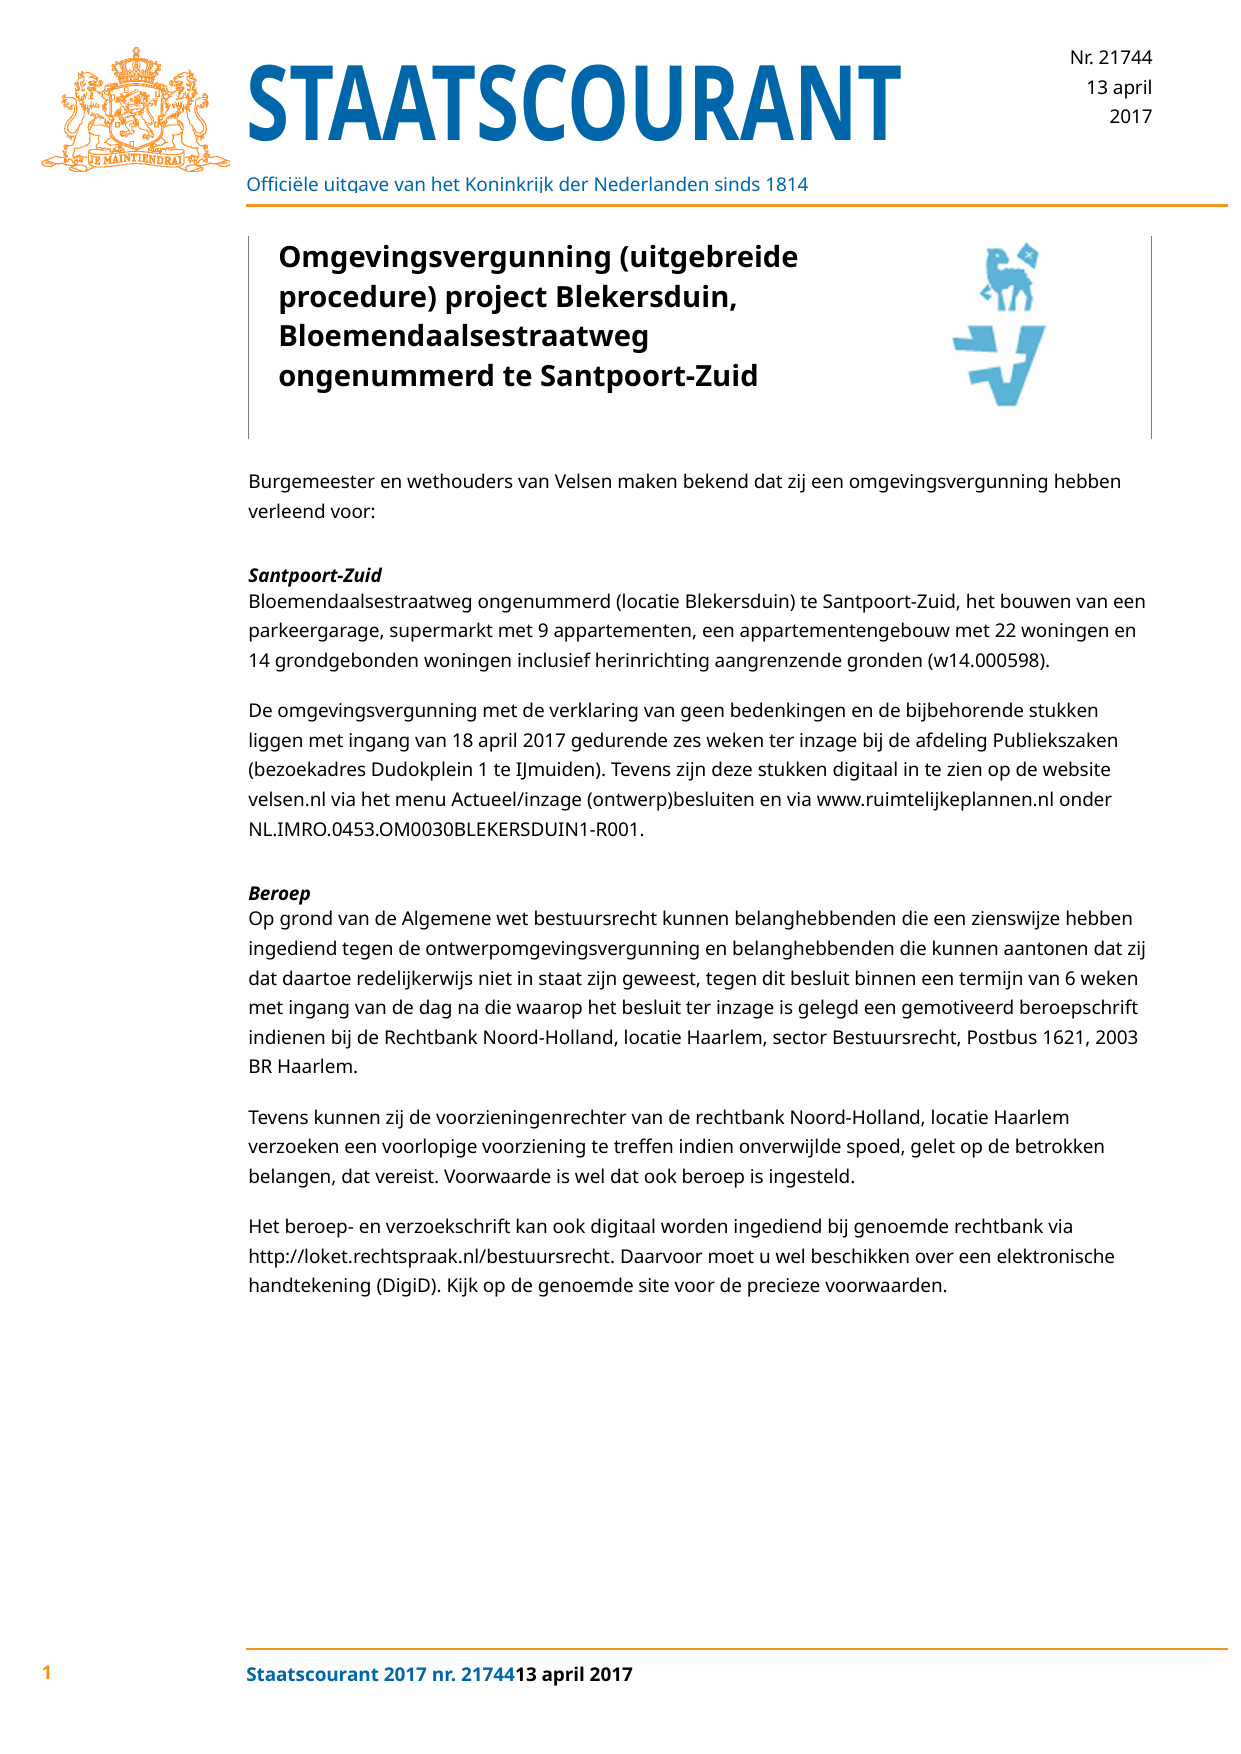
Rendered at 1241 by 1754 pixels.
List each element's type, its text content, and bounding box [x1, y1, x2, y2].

table_header [850, 414, 1151, 439]
text Op grond van de Algemene wet bestuursrecht kunnen belanghebbenden die een zienswijze hebben ingediend tegen de ontwerpomgevingsvergunning en belanghebbenden die kunnen aantonen dat zij dat daartoe redelijkerwijs niet in staat zijn geweest, tegen dit besluit binnen een termijn van 6 weken met ingang van de dag na die waarop het besluit ter inzage is gelegd een gemotiveerd beroepschrift indienen bij de Rechtbank Noord-Holland, locatie Haarlem, sector Bestuursrecht, Postbus 1621, 2003 BR Haarlem. [248, 906, 1152, 1079]
picture [946, 236, 1055, 414]
table_header [1055, 236, 1151, 413]
text Het beroep- en verzoekschrift kan ook digitaal worden ingediend bij genoemde rechtbank via http://loket.rechtspraak.nl/bestuursrecht. Daarvoor moet u wel beschikken over een elektronische handtekening (DigiD). Kijk op de genoemde site voor de precieze voorwaarden. [248, 1213, 1152, 1298]
text Burgemeester en wethouders van Velsen maken bekend dat zij een omgevingsvergunning hebben verleend voor: [248, 469, 1152, 524]
picture [41, 47, 231, 172]
table_header [850, 236, 946, 413]
text Beroep [248, 880, 1152, 906]
text Tevens kunnen zij de voorzieningenrechter van de rechtbank Noord-Holland, locatie Haarlem verzoeken een voorlopige voorziening te treffen indien onverwijlde spoed, gelet op de betrokken belangen, dat vereist. Voorwaarde is wel dat ook beroep is ingesteld. [248, 1104, 1152, 1189]
text Santpoort-Zuid [248, 562, 1152, 588]
text Bloemendaalsestraatweg ongenummerd (locatie Blekersduin) te Santpoort-Zuid, het bouwen van een parkeergarage, supermarkt met 9 appartementen, een appartementengebouw met 22 woningen en 14 grondgebonden woningen inclusief herinrichting aangrenzende gronden (w14.000598). [248, 588, 1152, 673]
text De omgevingsvergunning met de verklaring van geen bedenkingen en de bijbehorende stukken liggen met ingang van 18 april 2017 gedurende zes weken ter inzage bij de afdeling Publiekszaken (bezoekadres Dudokplein 1 te IJmuiden). Tevens zijn deze stukken digitaal in te zien op de website velsen.nl via het menu Actueel/inzage (ontwerp)besluiten en via www.ruimtelijkeplannen.nl onder NL.IMRO.0453.OM0030BLEKERSDUIN1-R001. [248, 697, 1152, 842]
table_header Omgevingsvergunning (uitgebreide procedure) project Blekersduin, Bloemendaalsestraatweg ongenummerd te Santpoort-Zuid [249, 236, 850, 439]
